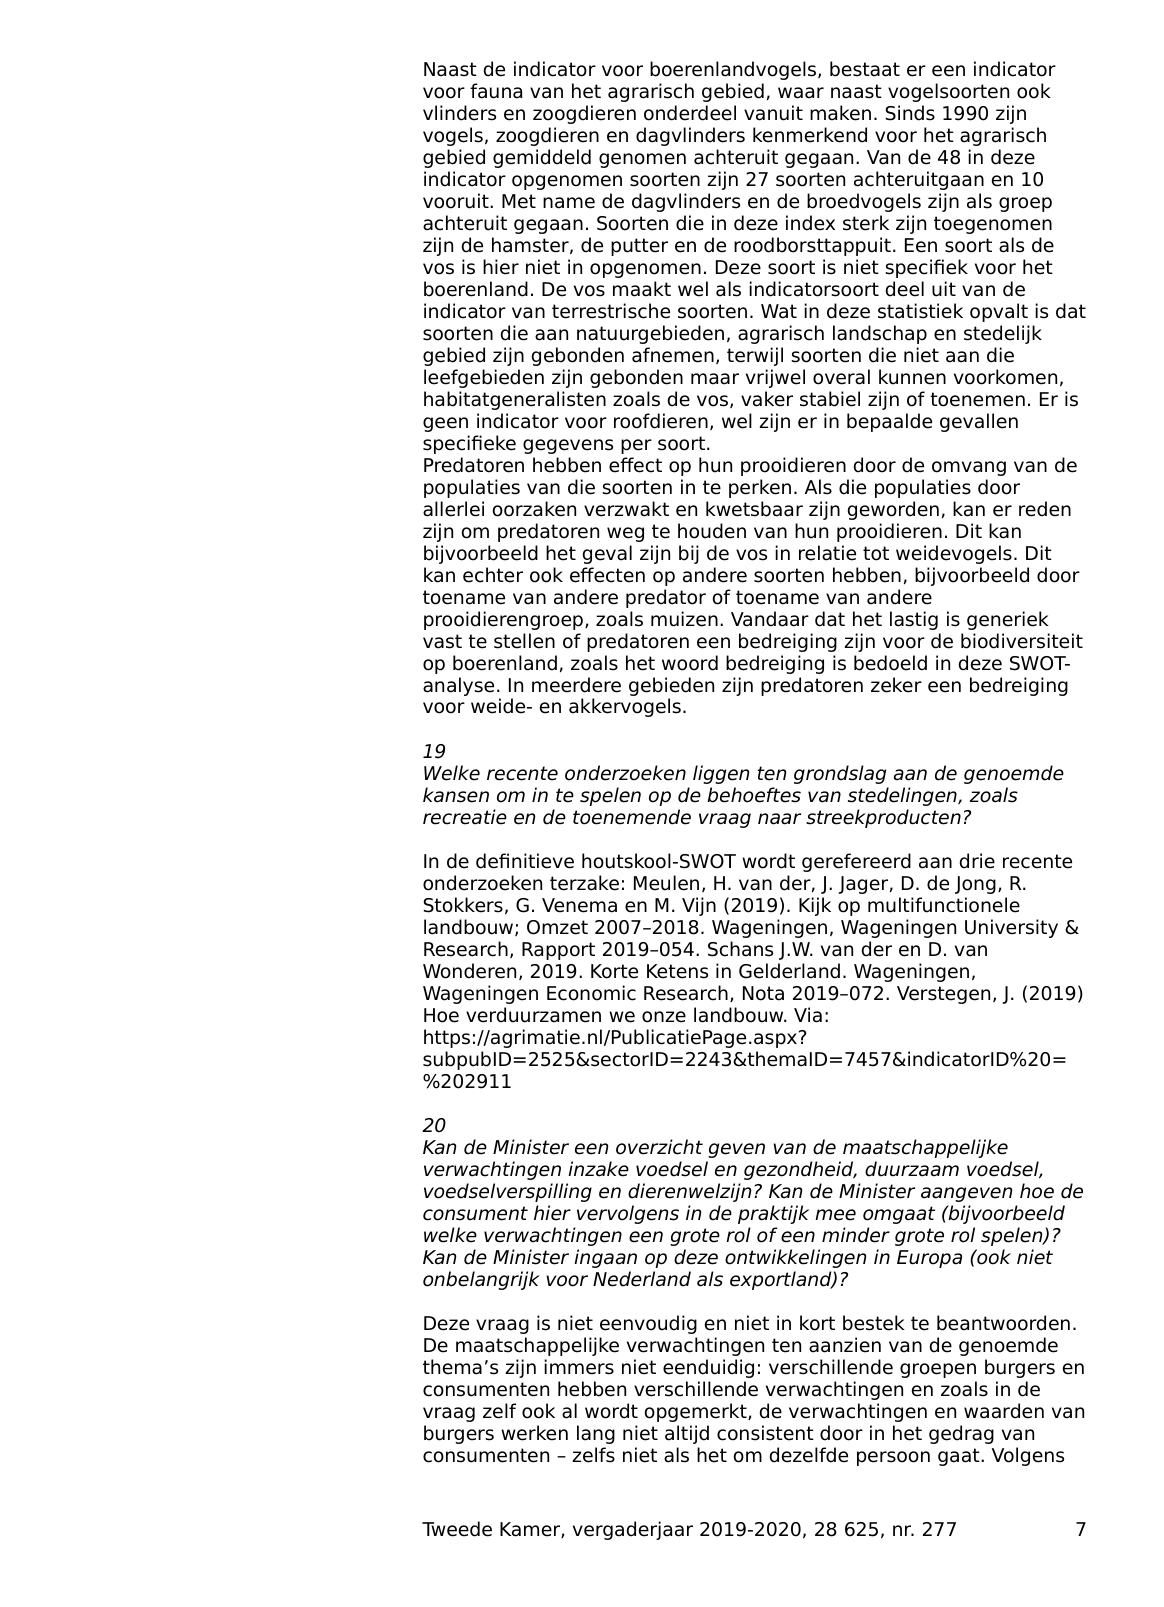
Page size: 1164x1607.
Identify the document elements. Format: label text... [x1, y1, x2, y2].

text Deze vraag is niet eenvoudig en niet in kort bestek te beantwoorden. De maatschappelijke verwachtingen ten aanzien van de genoemde thema’s zijn immers niet eenduidig: verschillende groepen burgers en consumenten hebben verschillende verwachtingen en zoals in de vraag zelf ook al wordt opgemerkt, de verwachtingen en waarden van burgers werken lang niet altijd consistent door in het gedrag van consumenten – zelfs niet als het om dezelfde persoon gaat. Volgens [422, 1313, 1087, 1467]
text Naast de indicator voor boerenlandvogels, bestaat er een indicator voor fauna van het agrarisch gebied, waar naast vogelsoorten ook vlinders en zoogdieren onderdeel vanuit maken. Sinds 1990 zijn vogels, zoogdieren en dagvlinders kenmerkend voor het agrarisch gebied gemiddeld genomen achteruit gegaan. Van de 48 in deze indicator opgenomen soorten zijn 27 soorten achteruitgaan en 10 vooruit. Met name de dagvlinders en de broedvogels zijn als groep achteruit gegaan. Soorten die in deze index sterk zijn toegenomen zijn de hamster, de putter en de roodborsttappuit. Een soort als de vos is hier niet in opgenomen. Deze soort is niet specifiek voor het boerenland. De vos maakt wel als indicatorsoort deel uit van de indicator van terrestrische soorten. Wat in deze statistiek opvalt is dat soorten die aan natuurgebieden, agrarisch landschap en stedelijk gebied zijn gebonden afnemen, terwijl soorten die niet aan die leefgebieden zijn gebonden maar vrijwel overal kunnen voorkomen, habitatgeneralisten zoals de vos, vaker stabiel zijn of toenemen. Er is geen indicator voor roofdieren, wel zijn er in bepaalde gevallen specifieke gegevens per soort. [422, 59, 1087, 455]
text 20 [422, 1115, 1087, 1137]
text 19 [422, 741, 1087, 763]
text In de definitieve houtskool-SWOT wordt gerefereerd aan drie recente onderzoeken terzake: Meulen, H. van der, J. Jager, D. de Jong, R. Stokkers, G. Venema en M. Vijn (2019). Kijk op multifunctionele landbouw; Omzet 2007–2018. Wageningen, Wageningen University & Research, Rapport 2019–054. Schans J.W. van der en D. van Wonderen, 2019. Korte Ketens in Gelderland. Wageningen, Wageningen Economic Research, Nota 2019–072. Verstegen, J. (2019) Hoe verduurzamen we onze landbouw. Via: https://agrimatie.nl/PublicatiePage.aspx?subpubID=2525&sectorID=2243&themaID=7457&indicatorID%20=%202911 [422, 851, 1087, 1092]
text Welke recente onderzoeken liggen ten grondslag aan de genoemde kansen om in te spelen op de behoeftes van stedelingen, zoals recreatie en de toenemende vraag naar streekproducten? [422, 763, 1087, 828]
text Kan de Minister een overzicht geven van de maatschappelijke verwachtingen inzake voedsel en gezondheid, duurzaam voedsel, voedselverspilling en dierenwelzijn? Kan de Minister aangeven hoe de consument hier vervolgens in de praktijk mee omgaat (bijvoorbeeld welke verwachtingen een grote rol of een minder grote rol spelen)? Kan de Minister ingaan op deze ontwikkelingen in Europa (ook niet onbelangrijk voor Nederland als exportland)? [422, 1137, 1087, 1291]
text Predatoren hebben effect op hun prooidieren door de omvang van de populaties van die soorten in te perken. Als die populaties door allerlei oorzaken verzwakt en kwetsbaar zijn geworden, kan er reden zijn om predatoren weg te houden van hun prooidieren. Dit kan bijvoorbeeld het geval zijn bij de vos in relatie tot weidevogels. Dit kan echter ook effecten op andere soorten hebben, bijvoorbeeld door toename van andere predator of toename van andere prooidierengroep, zoals muizen. Vandaar dat het lastig is generiek vast te stellen of predatoren een bedreiging zijn voor de biodiversiteit op boerenland, zoals het woord bedreiging is bedoeld in deze SWOT-analyse. In meerdere gebieden zijn predatoren zeker een bedreiging voor weide- en akkervogels. [422, 455, 1087, 718]
